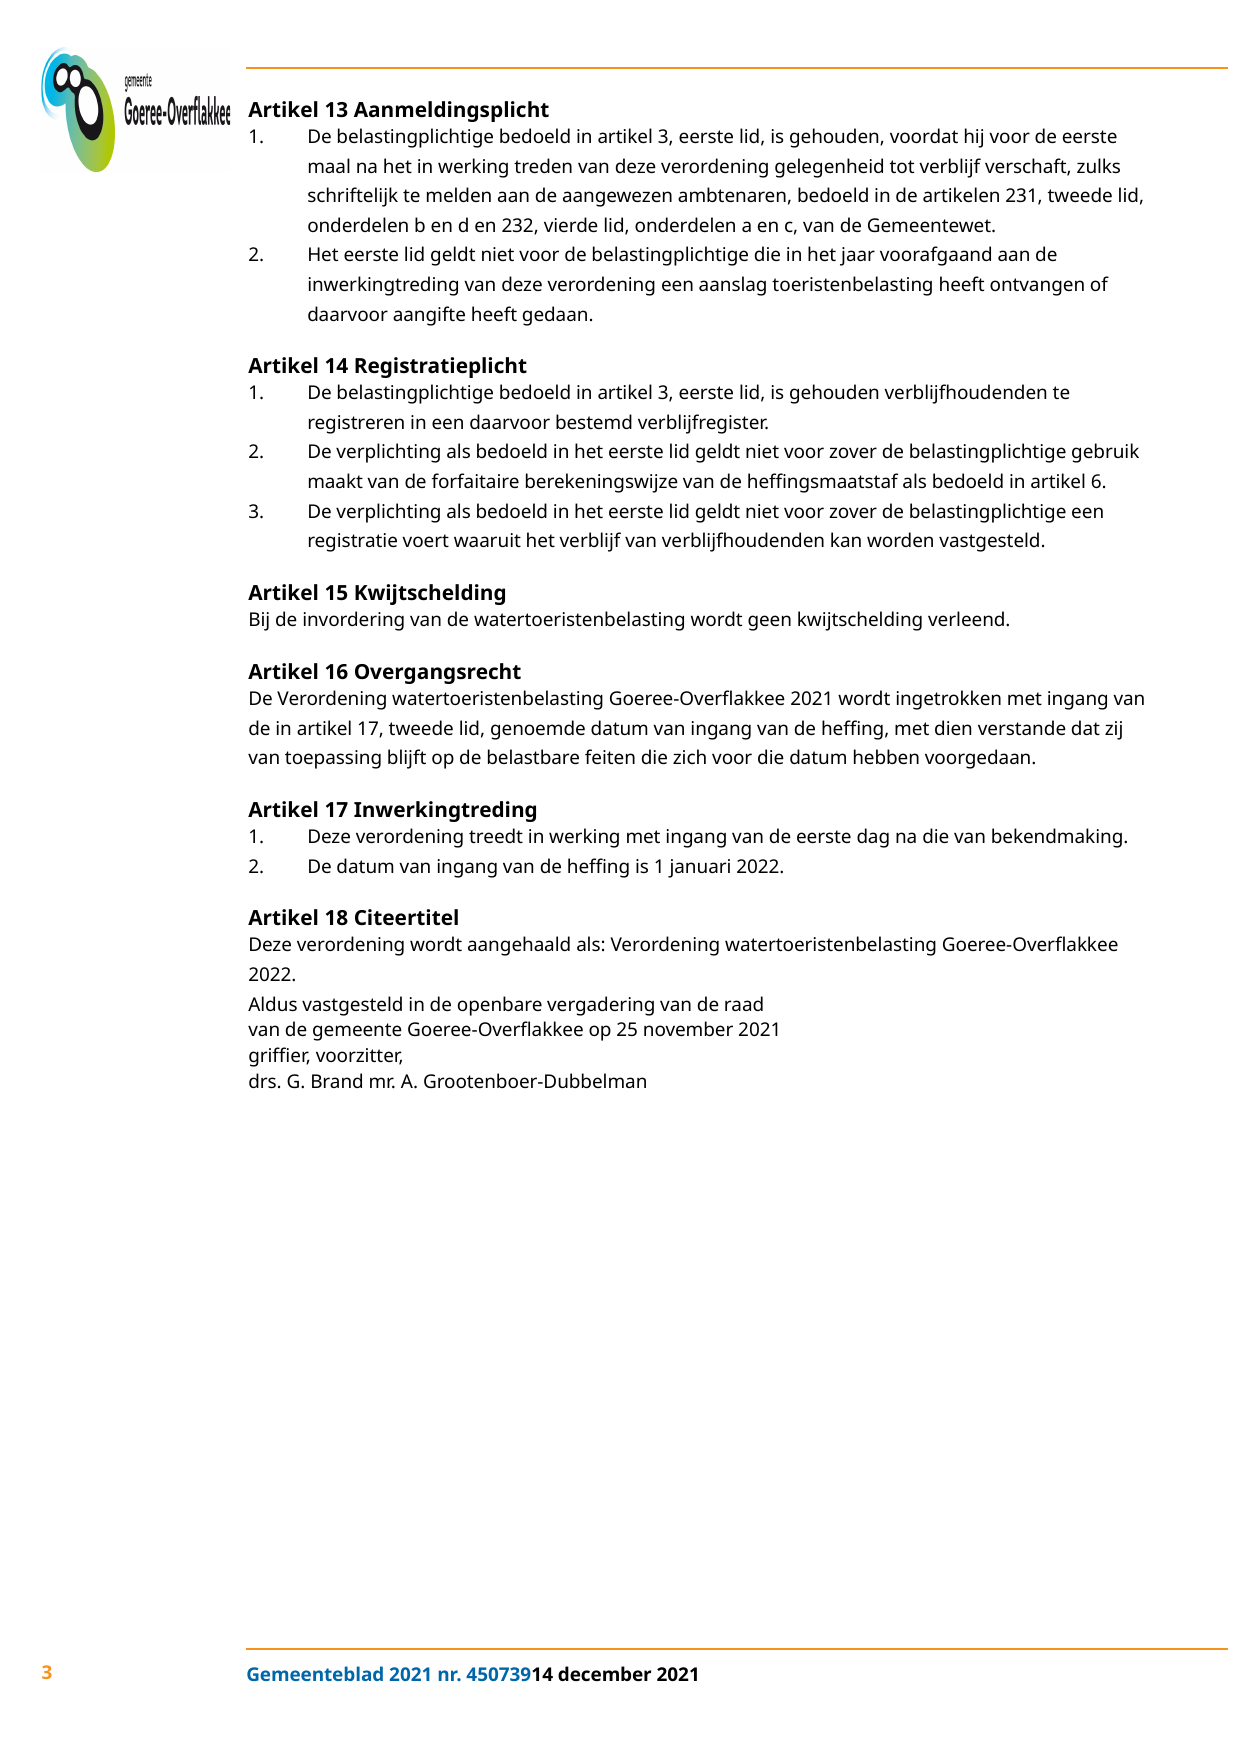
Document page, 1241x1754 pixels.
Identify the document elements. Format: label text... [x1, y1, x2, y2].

list Deze verordening treedt in werking met ingang van de eerste dag na die van bekendmaking. [248, 823, 1152, 849]
text Bij de invordering van de watertoeristenbelasting wordt geen kwijtschelding verleend. [248, 606, 1152, 632]
text Deze verordening wordt aangehaald als: Verordening watertoeristenbelasting Goeree-Overflakkee 2022. [248, 932, 1152, 987]
list De verplichting als bedoeld in het eerste lid geldt niet voor zover de belastingplichtige een registratie voert waaruit het verblijf van verblijfhoudenden kan worden vastgesteld. [248, 498, 1152, 553]
text Artikel 13 Aanmeldingsplicht [248, 95, 1152, 123]
text Artikel 16 Overgangsrecht [248, 657, 1152, 685]
list Het eerste lid geldt niet voor de belastingplichtige die in het jaar voorafgaand aan de inwerkingtreding van deze verordening een aanslag toeristenbelasting heeft ontvangen of daarvoor aangifte heeft gedaan. [248, 242, 1152, 326]
text Artikel 14 Registratieplicht [248, 351, 1152, 379]
text drs. G. Brand mr. A. Grootenboer-Dubbelman [248, 1068, 1152, 1094]
text Aldus vastgesteld in de openbare vergadering van de raad [248, 991, 1152, 1017]
list De datum van ingang van de heffing is 1 januari 2022. [248, 853, 1152, 878]
list De belastingplichtige bedoeld in artikel 3, eerste lid, is gehouden, voordat hij voor de eerste maal na het in werking treden van deze verordening gelegenheid tot verblijf verschaft, zulks schriftelijk te melden aan de aangewezen ambtenaren, bedoeld in de artikelen 231, tweede lid, onderdelen b en d en 232, vierde lid, onderdelen a en c, van de Gemeentewet. [248, 123, 1152, 238]
text griffier, voorzitter, [248, 1042, 1152, 1068]
list De belastingplichtige bedoeld in artikel 3, eerste lid, is gehouden verblijfhoudenden te registreren in een daarvoor bestemd verblijfregister. [248, 379, 1152, 435]
text van de gemeente Goeree-Overflakkee op 25 november 2021 [248, 1017, 1152, 1042]
text Artikel 15 Kwijtschelding [248, 578, 1152, 606]
list De verplichting als bedoeld in het eerste lid geldt niet voor zover de belastingplichtige gebruik maakt van de forfaitaire berekeningswijze van de heffingsmaatstaf als bedoeld in artikel 6. [248, 439, 1152, 494]
text Artikel 17 Inwerkingtreding [248, 795, 1152, 823]
text Artikel 18 Citeertitel [248, 903, 1152, 932]
text De Verordening watertoeristenbelasting Goeree-Overflakkee 2021 wordt ingetrokken met ingang van de in artikel 17, tweede lid, genoemde datum van ingang van de heffing, met dien verstande dat zij van toepassing blijft op de belastbare feiten die zich voor die datum hebben voorgedaan. [248, 685, 1152, 770]
picture [41, 47, 231, 172]
